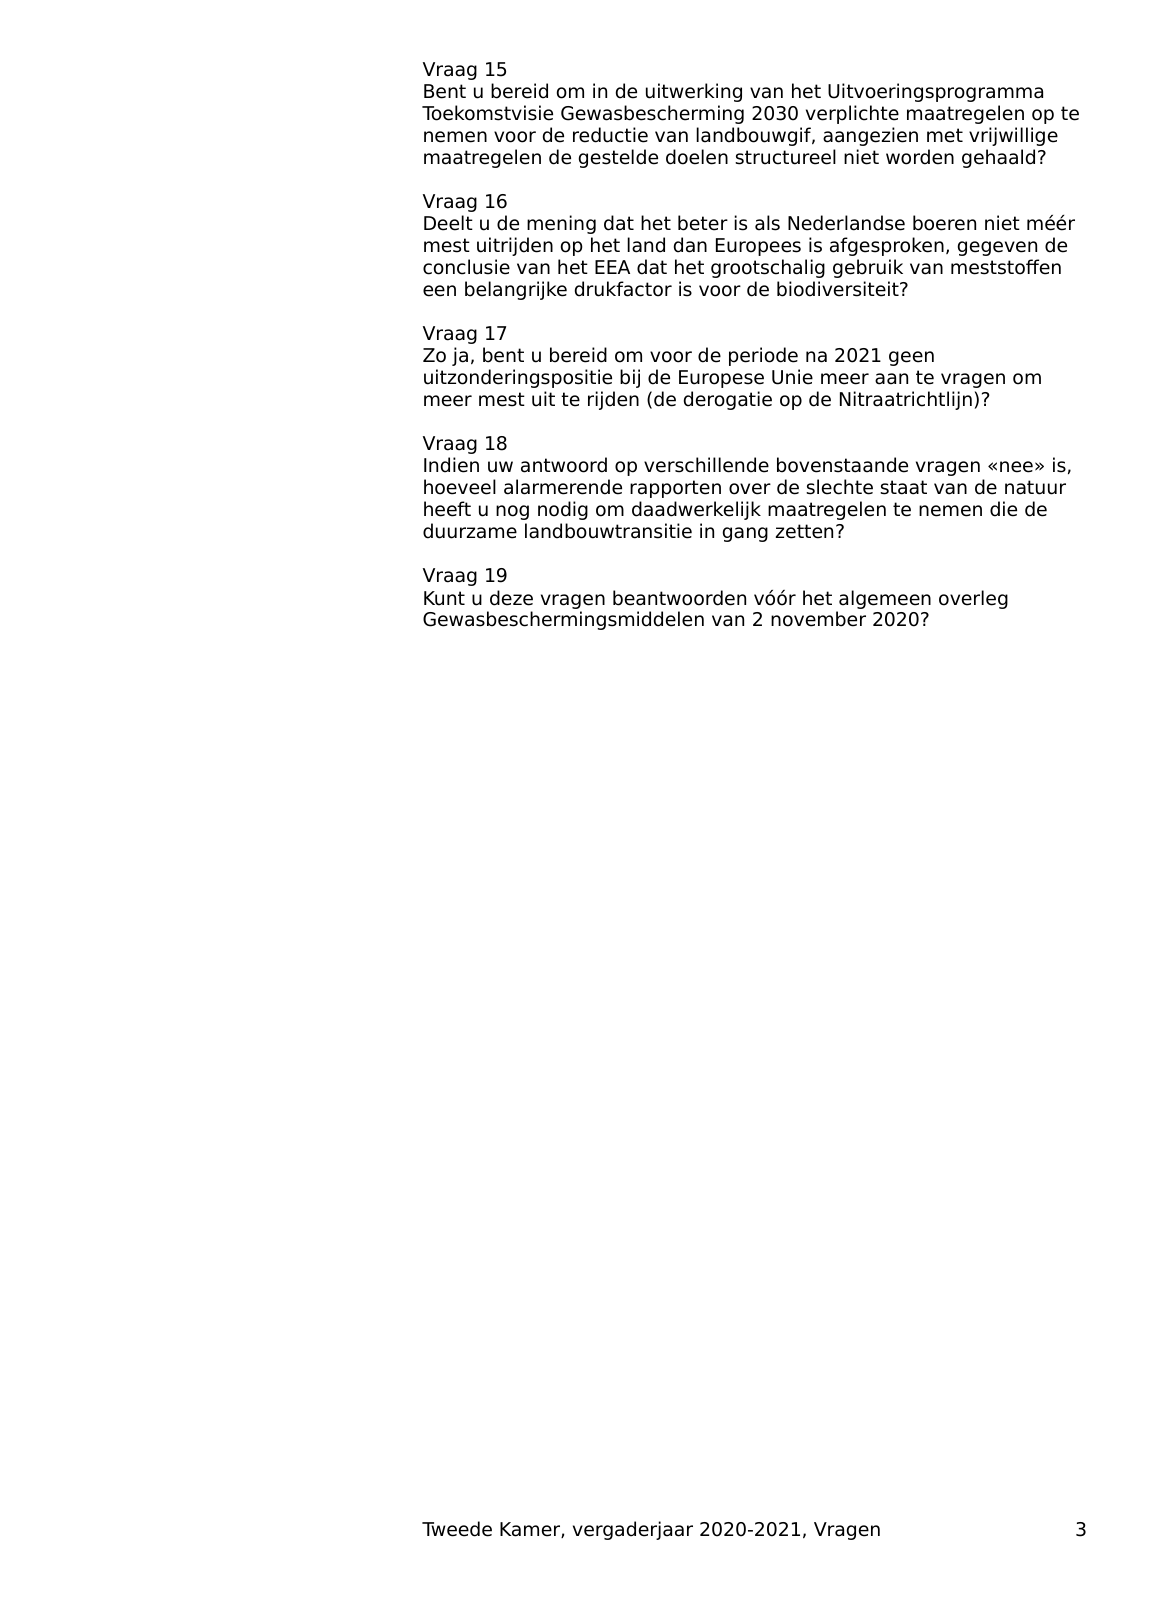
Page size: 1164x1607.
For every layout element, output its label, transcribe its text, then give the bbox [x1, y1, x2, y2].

text Vraag 16 [422, 191, 1087, 213]
text Bent u bereid om in de uitwerking van het Uitvoeringsprogramma Toekomstvisie Gewasbescherming 2030 verplichte maatregelen op te nemen voor de reductie van landbouwgif, aangezien met vrijwillige maatregelen de gestelde doelen structureel niet worden gehaald? [422, 81, 1087, 169]
text Vraag 15 [422, 59, 1087, 81]
text Indien uw antwoord op verschillende bovenstaande vragen «nee» is, hoeveel alarmerende rapporten over de slechte staat van de natuur heeft u nog nodig om daadwerkelijk maatregelen te nemen die de duurzame landbouwtransitie in gang zetten? [422, 455, 1087, 543]
text Vraag 19 [422, 565, 1087, 587]
text Deelt u de mening dat het beter is als Nederlandse boeren niet méér mest uitrijden op het land dan Europees is afgesproken, gegeven de conclusie van het EEA dat het grootschalig gebruik van meststoffen een belangrijke drukfactor is voor de biodiversiteit? [422, 213, 1087, 301]
text Zo ja, bent u bereid om voor de periode na 2021 geen uitzonderingspositie bij de Europese Unie meer aan te vragen om meer mest uit te rijden (de derogatie op de Nitraatrichtlijn)? [422, 345, 1087, 411]
text Vraag 18 [422, 433, 1087, 455]
text Vraag 17 [422, 323, 1087, 345]
text Kunt u deze vragen beantwoorden vóór het algemeen overleg Gewasbeschermingsmiddelen van 2 november 2020? [422, 587, 1087, 631]
